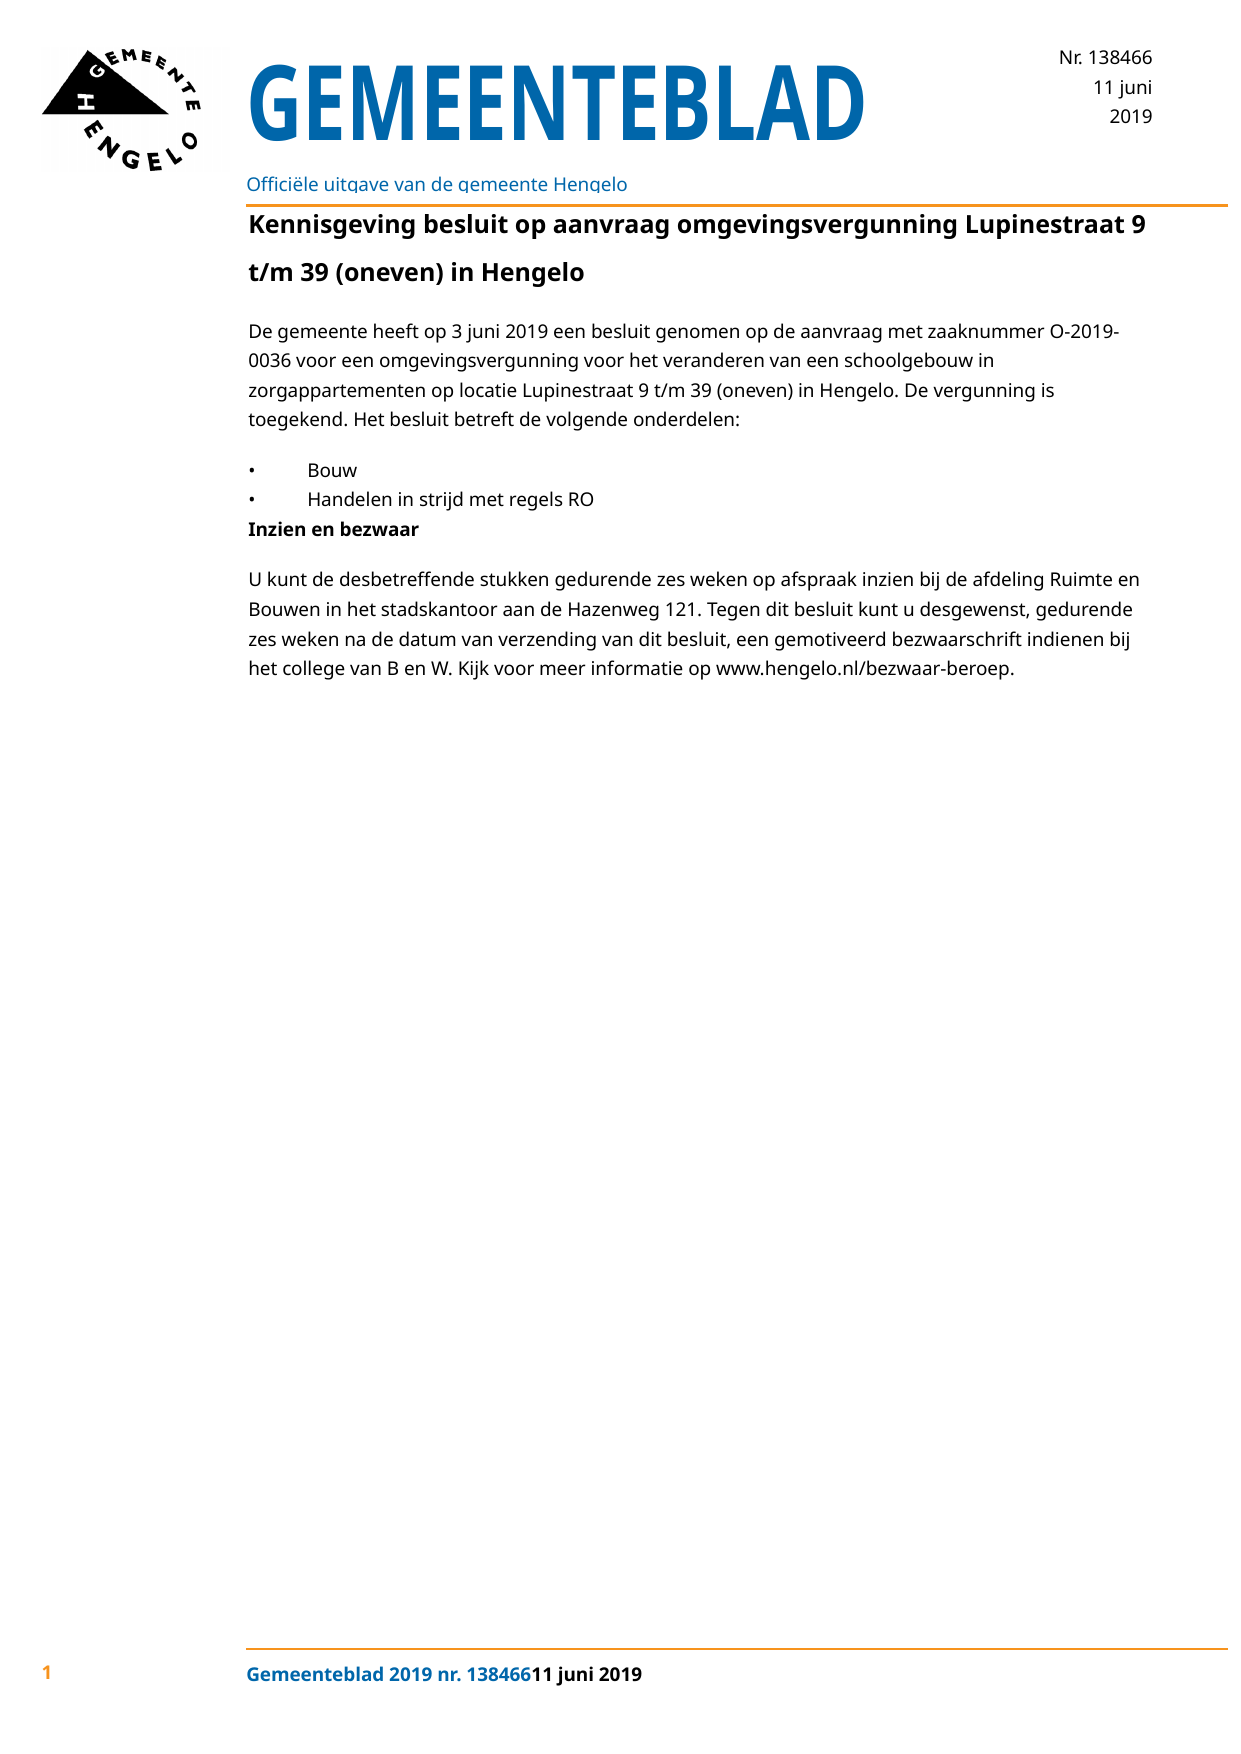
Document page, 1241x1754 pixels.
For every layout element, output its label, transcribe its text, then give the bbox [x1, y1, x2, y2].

list Handelen in strijd met regels RO [248, 487, 1152, 512]
list Bouw [248, 457, 1152, 483]
text Inzien en bezwaar [248, 516, 1152, 542]
text De gemeente heeft op 3 juni 2019 een besluit genomen op de aanvraag met zaaknummer O-2019-0036 voor een omgevingsvergunning voor het veranderen van een schoolgebouw in zorgappartementen op locatie Lupinestraat 9 t/m 39 (oneven) in Hengelo. De vergunning is toegekend. Het besluit betreft de volgende onderdelen: [248, 318, 1152, 432]
picture [41, 47, 231, 172]
text Kennisgeving besluit op aanvraag omgevingsvergunning Lupinestraat 9 t/m 39 (oneven) in Hengelo [248, 207, 1152, 288]
text U kunt de desbetreffende stukken gedurende zes weken op afspraak inzien bij de afdeling Ruimte en Bouwen in het stadskantoor aan de Hazenweg 121. Tegen dit besluit kunt u desgewenst, gedurende zes weken na de datum van verzending van dit besluit, een gemotiveerd bezwaarschrift indienen bij het college van B en W. Kijk voor meer informatie op www.hengelo.nl/bezwaar-beroep. [248, 567, 1152, 681]
